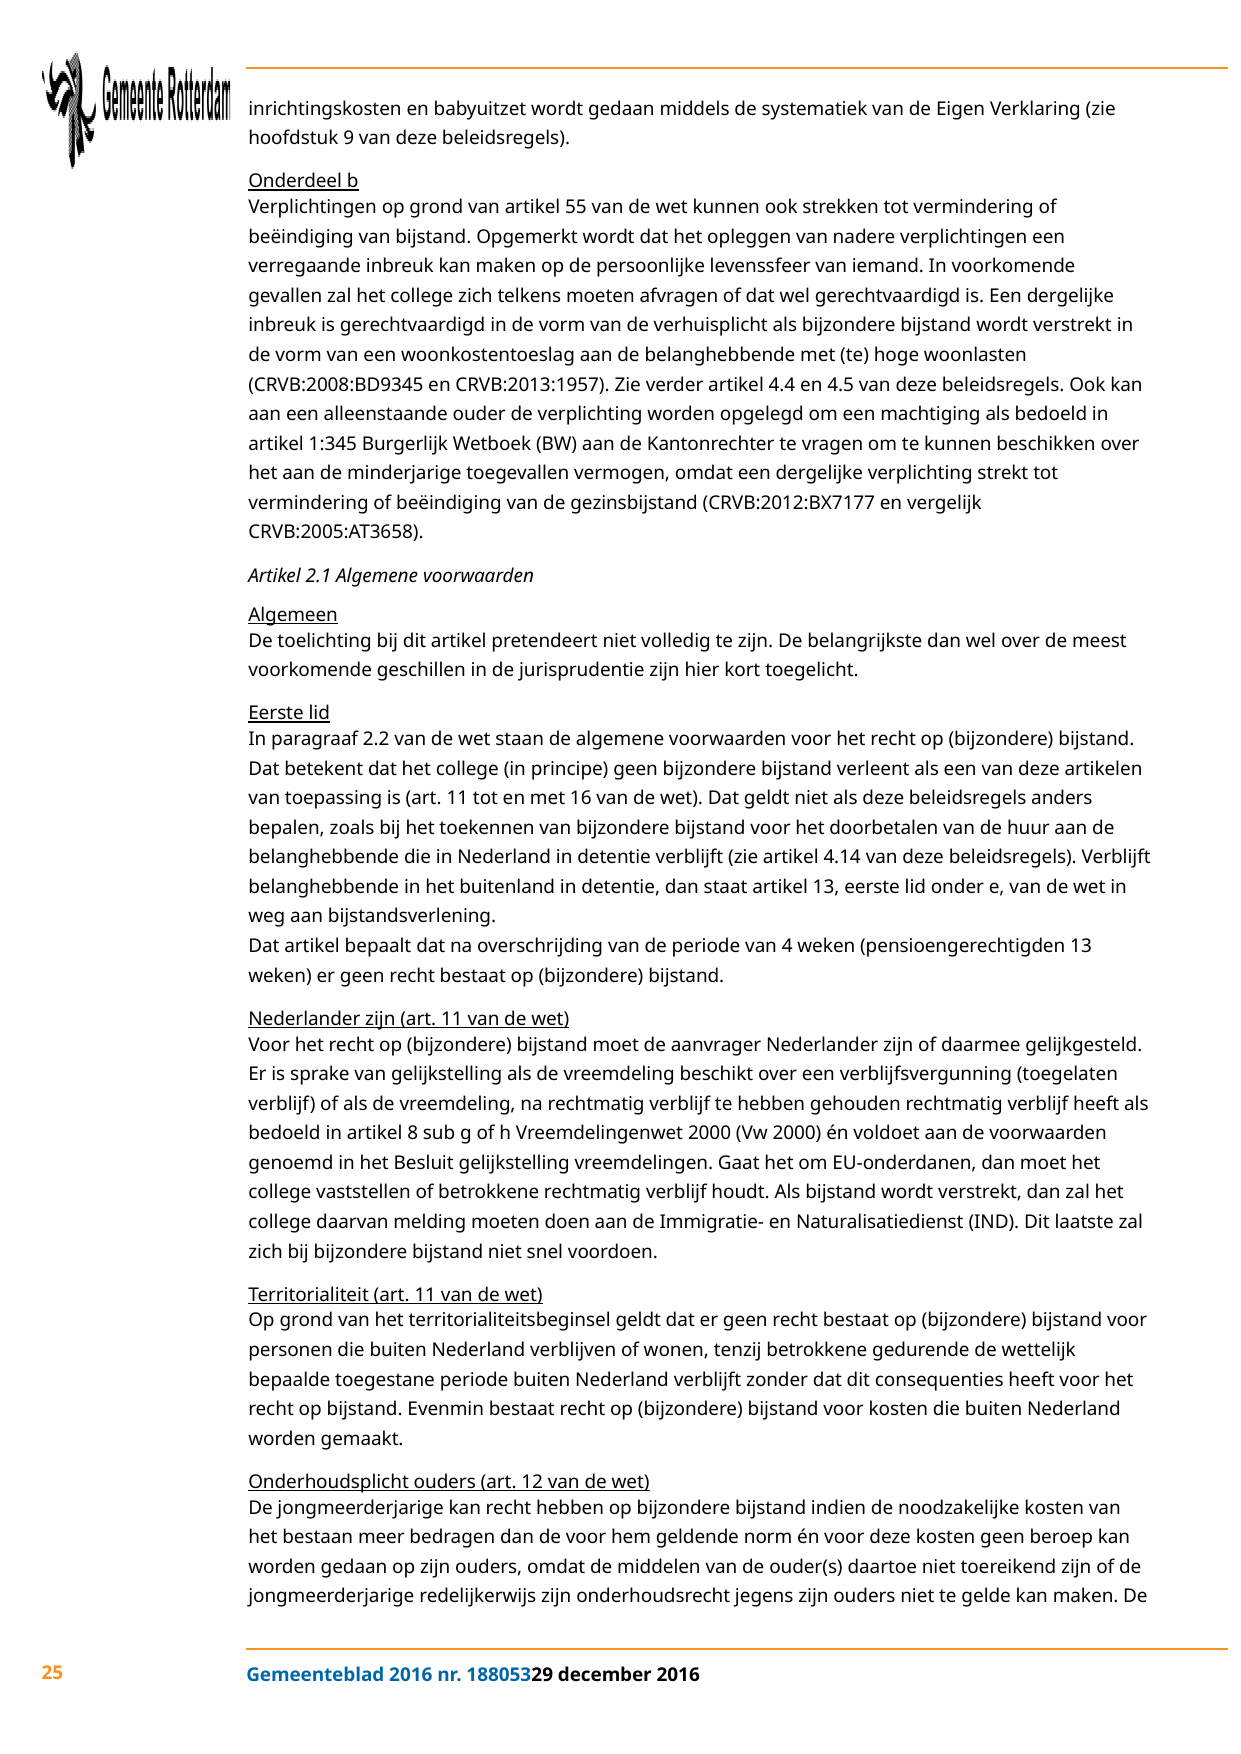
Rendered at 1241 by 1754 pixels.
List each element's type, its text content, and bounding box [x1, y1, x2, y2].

text Dat artikel bepaalt dat na overschrijding van de periode van 4 weken (pensioengerechtigden 13 weken) er geen recht bestaat op (bijzondere) bijstand. [248, 932, 1152, 988]
text De jongmeerderjarige kan recht hebben op bijzondere bijstand indien de noodzakelijke kosten van het bestaan meer bedragen dan de voor hem geldende norm én voor deze kosten geen beroep kan worden gedaan op zijn ouders, omdat de middelen van de ouder(s) daartoe niet toereikend zijn of de jongmeerderjarige redelijkerwijs zijn onderhoudsrecht jegens zijn ouders niet te gelde kan maken. De [248, 1494, 1152, 1608]
text Algemeen [248, 601, 1152, 627]
text In paragraaf 2.2 van de wet staan de algemene voorwaarden voor het recht op (bijzondere) bijstand. Dat betekent dat het college (in principe) geen bijzondere bijstand verleent als een van deze artikelen van toepassing is (art. 11 tot en met 16 van de wet). Dat geldt niet als deze beleidsregels anders bepalen, zoals bij het toekennen van bijzondere bijstand voor het doorbetalen van de huur aan de belanghebbende die in Nederland in detentie verblijft (zie artikel 4.14 van deze beleidsregels). Verblijft belanghebbende in het buitenland in detentie, dan staat artikel 13, eerste lid onder e, van de wet in weg aan bijstandsverlening. [248, 725, 1152, 928]
text Voor het recht op (bijzondere) bijstand moet de aanvrager Nederlander zijn of daarmee gelijkgesteld. Er is sprake van gelijkstelling als de vreemdeling beschikt over een verblijfsvergunning (toegelaten verblijf) of als de vreemdeling, na rechtmatig verblijf te hebben gehouden rechtmatig verblijf heeft als bedoeld in artikel 8 sub g of h Vreemdelingenwet 2000 (Vw 2000) én voldoet aan de voorwaarden genoemd in het Besluit gelijkstelling vreemdelingen. Gaat het om EU-onderdanen, dan moet het college vaststellen of betrokkene rechtmatig verblijf houdt. Als bijstand wordt verstrekt, dan zal het college daarvan melding moeten doen aan de Immigratie- en Naturalisatiedienst (IND). Dit laatste zal zich bij bijzondere bijstand niet snel voordoen. [248, 1031, 1152, 1263]
text Onderdeel b [248, 167, 1152, 193]
text De toelichting bij dit artikel pretendeert niet volledig te zijn. De belangrijkste dan wel over de meest voorkomende geschillen in de jurisprudentie zijn hier kort toegelicht. [248, 627, 1152, 682]
text Op grond van het territorialiteitsbeginsel geldt dat er geen recht bestaat op (bijzondere) bijstand voor personen die buiten Nederland verblijven of wonen, tenzij betrokkene gedurende de wettelijk bepaalde toegestane periode buiten Nederland verblijft zonder dat dit consequenties heeft voor het recht op bijstand. Evenmin bestaat recht op (bijzondere) bijstand voor kosten die buiten Nederland worden gemaakt. [248, 1307, 1152, 1451]
text Onderhoudsplicht ouders (art. 12 van de wet) [248, 1468, 1152, 1494]
text Nederlander zijn (art. 11 van de wet) [248, 1005, 1152, 1031]
text inrichtingskosten en babyuitzet wordt gedaan middels de systematiek van de Eigen Verklaring (zie hoofdstuk 9 van deze beleidsregels). [248, 95, 1152, 150]
text Artikel 2.1 Algemene voorwaarden [248, 562, 1152, 587]
text Territorialiteit (art. 11 van de wet) [248, 1281, 1152, 1307]
text Verplichtingen op grond van artikel 55 van de wet kunnen ook strekken tot vermindering of beëindiging van bijstand. Opgemerkt wordt dat het opleggen van nadere verplichtingen een verregaande inbreuk kan maken op de persoonlijke levenssfeer van iemand. In voorkomende gevallen zal het college zich telkens moeten afvragen of dat wel gerechtvaardigd is. Een dergelijke inbreuk is gerechtvaardigd in de vorm van de verhuisplicht als bijzondere bijstand wordt verstrekt in de vorm van een woonkostentoeslag aan de belanghebbende met (te) hoge woonlasten (CRVB:2008:BD9345 en CRVB:2013:1957). Zie verder artikel 4.4 en 4.5 van deze beleidsregels. Ook kan aan een alleenstaande ouder de verplichting worden opgelegd om een machtiging als bedoeld in artikel 1:345 Burgerlijk Wetboek (BW) aan de Kantonrechter te vragen om te kunnen beschikken over het aan de minderjarige toegevallen vermogen, omdat een dergelijke verplichting strekt tot vermindering of beëindiging van de gezinsbijstand (CRVB:2012:BX7177 en vergelijk CRVB:2005:AT3658). [248, 193, 1152, 544]
picture [41, 47, 231, 172]
text Eerste lid [248, 699, 1152, 725]
